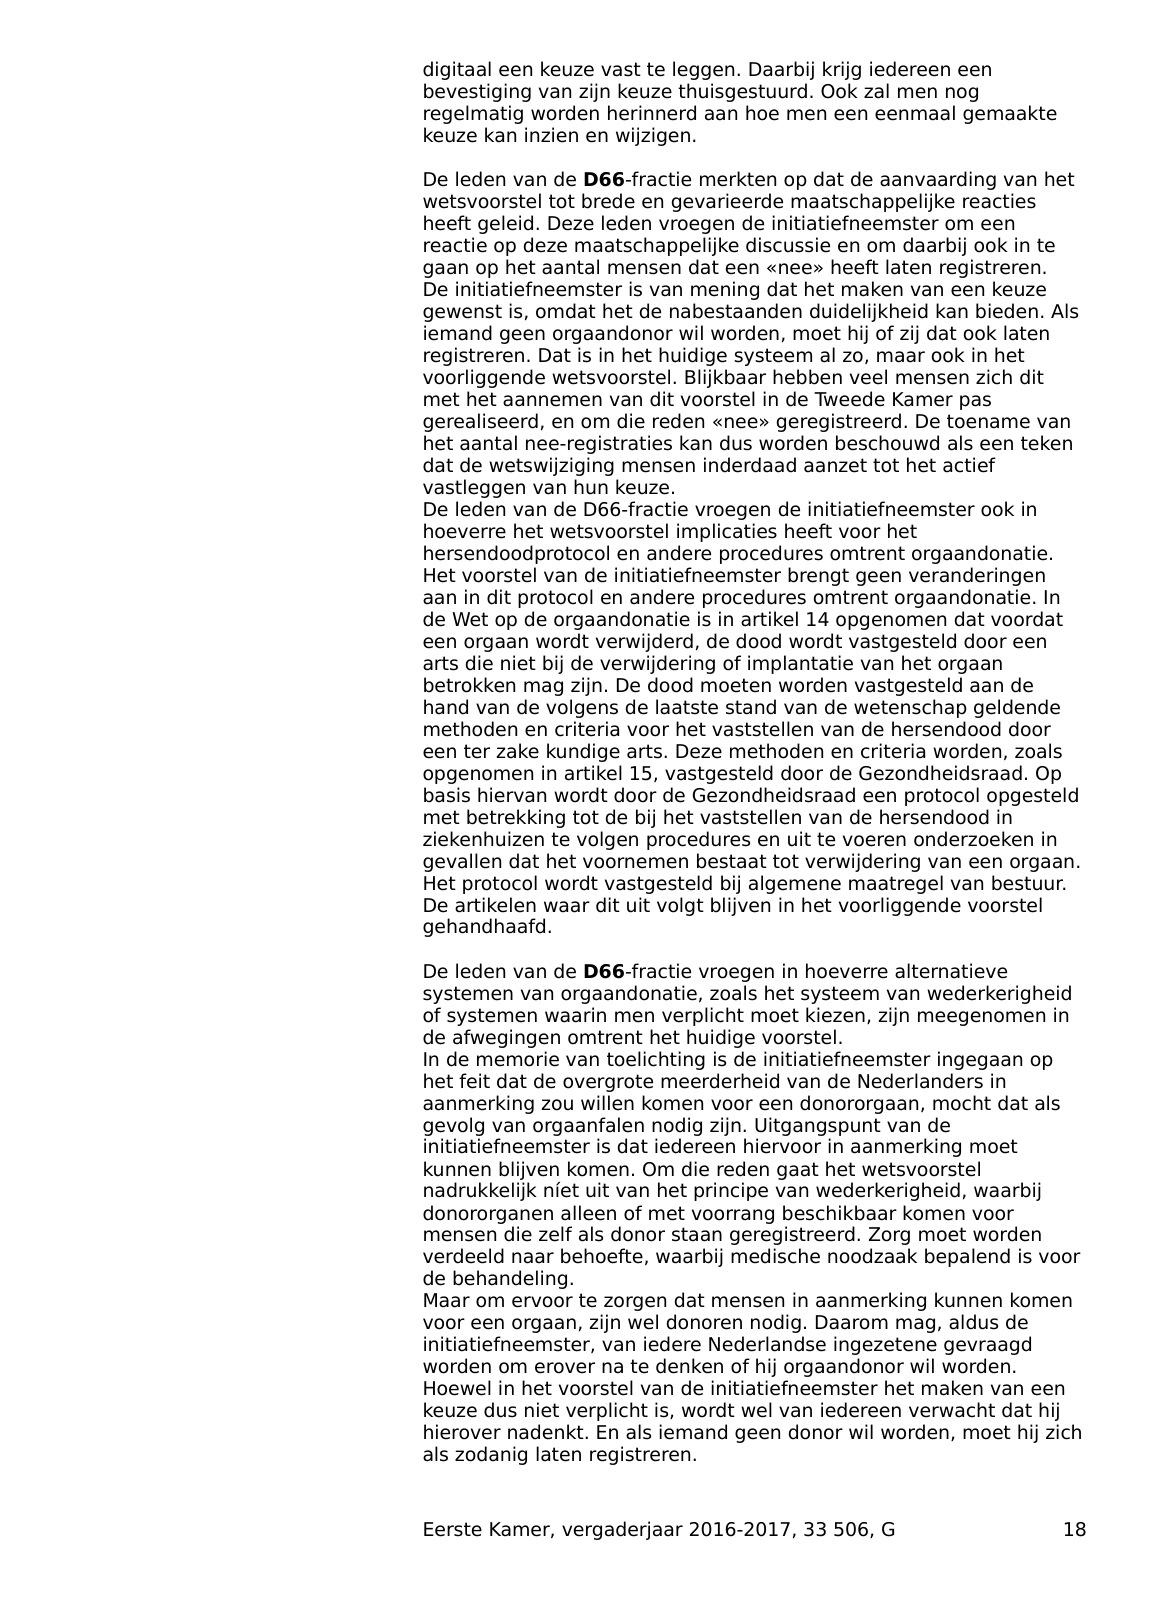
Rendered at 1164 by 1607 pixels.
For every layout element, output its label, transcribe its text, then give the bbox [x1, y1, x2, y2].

text De leden van de D66-fractie vroegen in hoeverre alternatieve systemen van orgaandonatie, zoals het systeem van wederkerigheid of systemen waarin men verplicht moet kiezen, zijn meegenomen in de afwegingen omtrent het huidige voorstel. [422, 961, 1087, 1048]
text Maar om ervoor te zorgen dat mensen in aanmerking kunnen komen voor een orgaan, zijn wel donoren nodig. Daarom mag, aldus de initiatiefneemster, van iedere Nederlandse ingezetene gevraagd worden om erover na te denken of hij orgaandonor wil worden. Hoewel in het voorstel van de initiatiefneemster het maken van een keuze dus niet verplicht is, wordt wel van iedereen verwacht dat hij hierover nadenkt. En als iemand geen donor wil worden, moet hij zich als zodanig laten registreren. [422, 1290, 1087, 1466]
text digitaal een keuze vast te leggen. Daarbij krijg iedereen een bevestiging van zijn keuze thuisgestuurd. Ook zal men nog regelmatig worden herinnerd aan hoe men een eenmaal gemaakte keuze kan inzien en wijzigen. [422, 59, 1087, 147]
text De leden van de D66-fractie merkten op dat de aanvaarding van het wetsvoorstel tot brede en gevarieerde maatschappelijke reacties heeft geleid. Deze leden vroegen de initiatiefneemster om een reactie op deze maatschappelijke discussie en om daarbij ook in te gaan op het aantal mensen dat een «nee» heeft laten registreren. [422, 169, 1087, 279]
text Het voorstel van de initiatiefneemster brengt geen veranderingen aan in dit protocol en andere procedures omtrent orgaandonatie. In de Wet op de orgaandonatie is in artikel 14 opgenomen dat voordat een orgaan wordt verwijderd, de dood wordt vastgesteld door een arts die niet bij de verwijdering of implantatie van het orgaan betrokken mag zijn. De dood moeten worden vastgesteld aan de hand van de volgens de laatste stand van de wetenschap geldende methoden en criteria voor het vaststellen van de hersendood door een ter zake kundige arts. Deze methoden en criteria worden, zoals opgenomen in artikel 15, vastgesteld door de Gezondheidsraad. Op basis hiervan wordt door de Gezondheidsraad een protocol opgesteld met betrekking tot de bij het vaststellen van de hersendood in ziekenhuizen te volgen procedures en uit te voeren onderzoeken in gevallen dat het voornemen bestaat tot verwijdering van een orgaan. Het protocol wordt vastgesteld bij algemene maatregel van bestuur. De artikelen waar dit uit volgt blijven in het voorliggende voorstel gehandhaafd. [422, 565, 1087, 938]
text De leden van de D66-fractie vroegen de initiatiefneemster ook in hoeverre het wetsvoorstel implicaties heeft voor het hersendoodprotocol en andere procedures omtrent orgaandonatie. [422, 499, 1087, 565]
text De initiatiefneemster is van mening dat het maken van een keuze gewenst is, omdat het de nabestaanden duidelijkheid kan bieden. Als iemand geen orgaandonor wil worden, moet hij of zij dat ook laten registreren. Dat is in het huidige systeem al zo, maar ook in het voorliggende wetsvoorstel. Blijkbaar hebben veel mensen zich dit met het aannemen van dit voorstel in de Tweede Kamer pas gerealiseerd, en om die reden «nee» geregistreerd. De toename van het aantal nee-registraties kan dus worden beschouwd als een teken dat de wetswijziging mensen inderdaad aanzet tot het actief vastleggen van hun keuze. [422, 279, 1087, 499]
text In de memorie van toelichting is de initiatiefneemster ingegaan op het feit dat de overgrote meerderheid van de Nederlanders in aanmerking zou willen komen voor een donororgaan, mocht dat als gevolg van orgaanfalen nodig zijn. Uitgangspunt van de initiatiefneemster is dat iedereen hiervoor in aanmerking moet kunnen blijven komen. Om die reden gaat het wetsvoorstel nadrukkelijk níet uit van het principe van wederkerigheid, waarbij donororganen alleen of met voorrang beschikbaar komen voor mensen die zelf als donor staan geregistreerd. Zorg moet worden verdeeld naar behoefte, waarbij medische noodzaak bepalend is voor de behandeling. [422, 1048, 1087, 1290]
